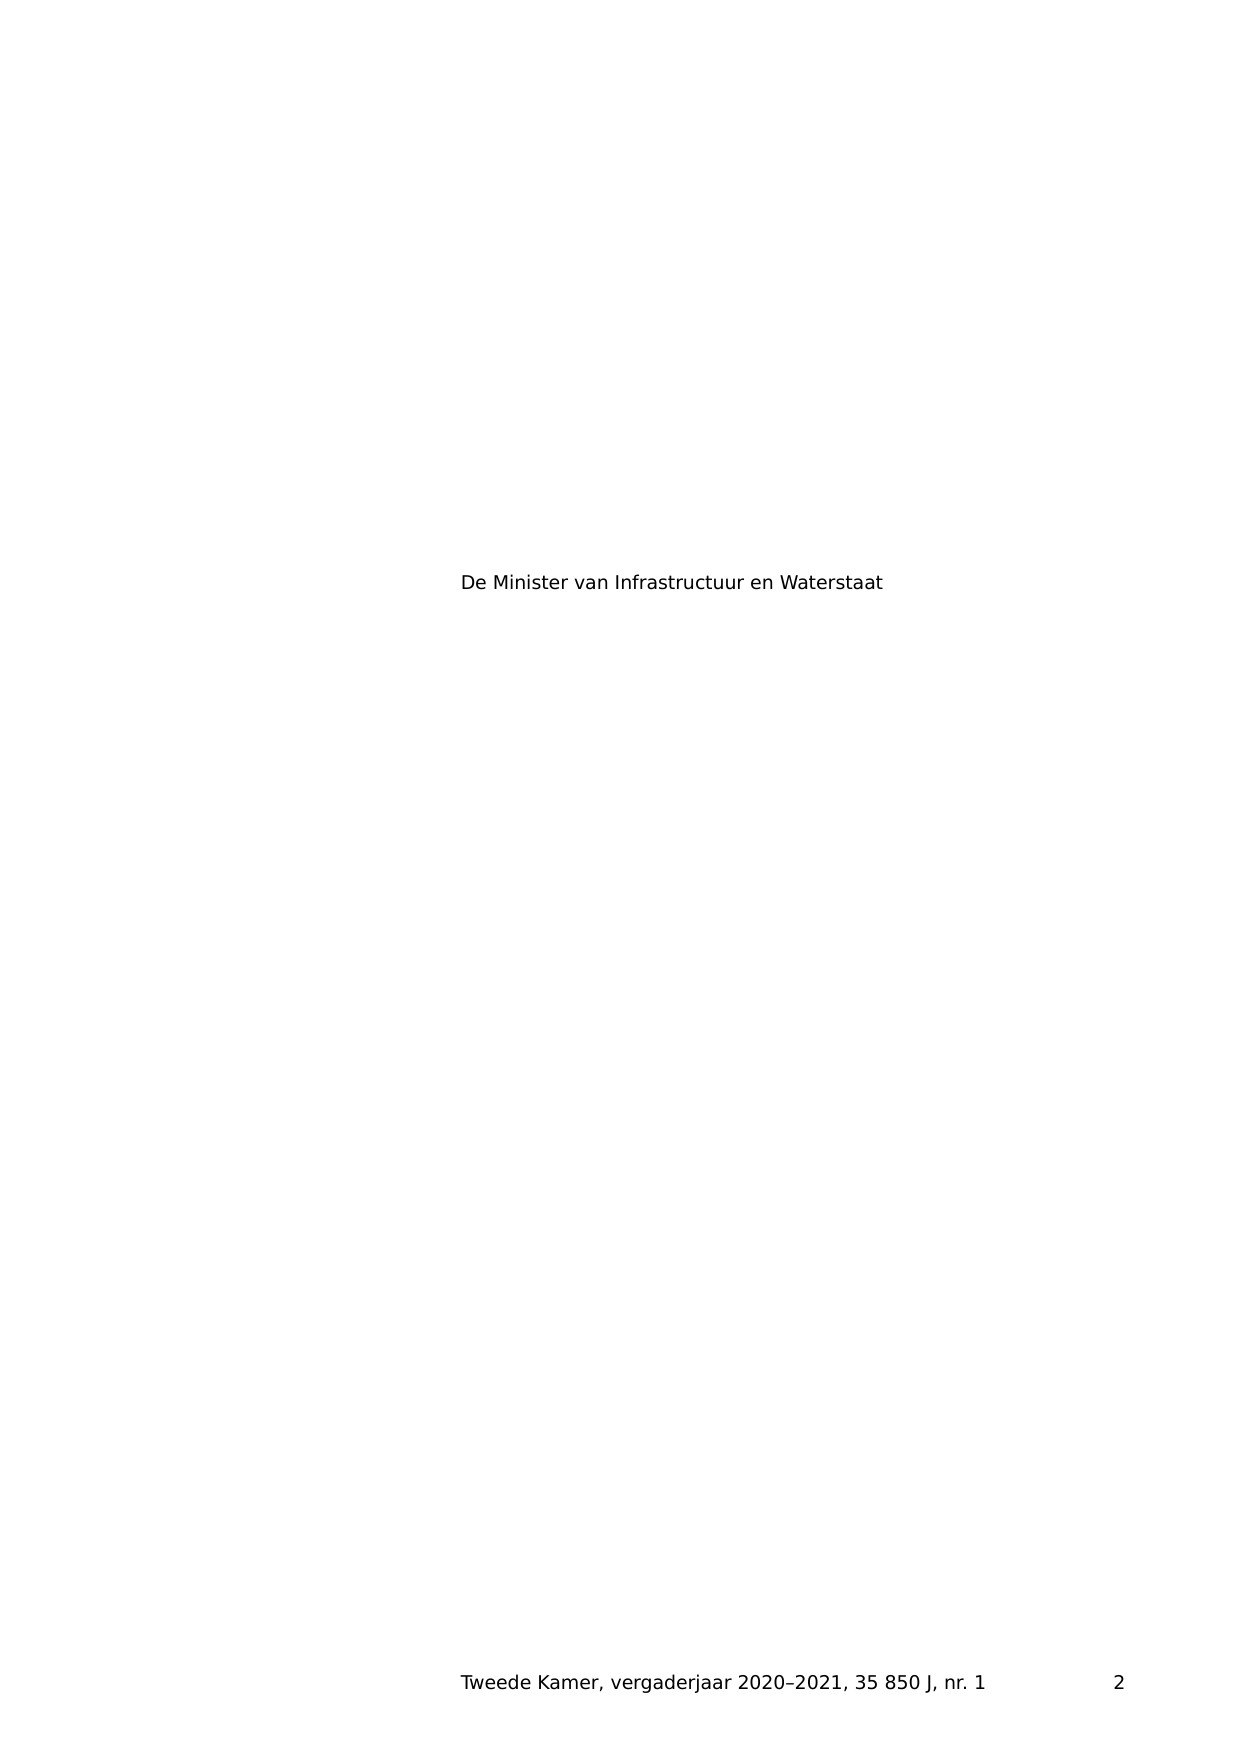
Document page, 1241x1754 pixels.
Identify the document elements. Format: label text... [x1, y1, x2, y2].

text De Minister van Infrastructuur en Waterstaat [461, 572, 1125, 594]
